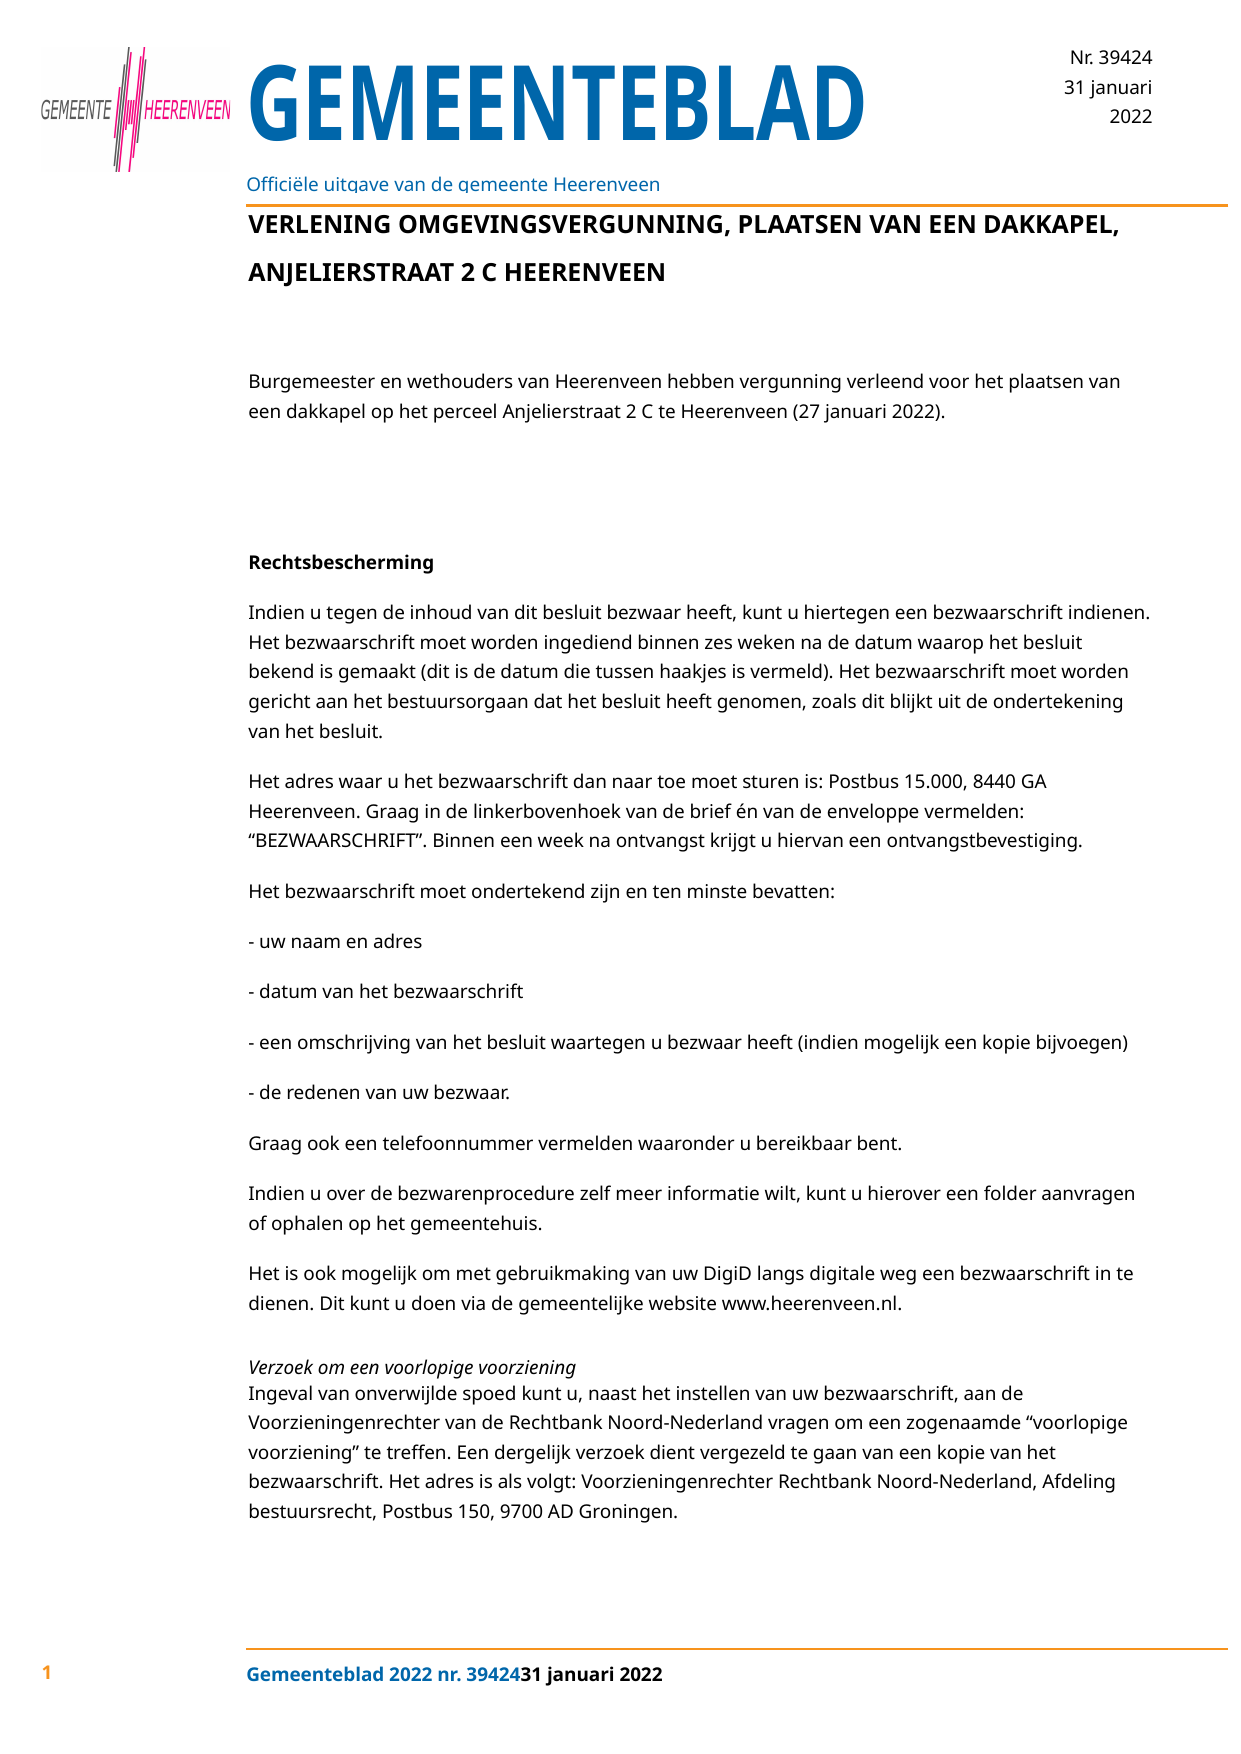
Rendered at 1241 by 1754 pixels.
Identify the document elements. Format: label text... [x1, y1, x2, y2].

text Het adres waar u het bezwaarschrift dan naar toe moet sturen is: Postbus 15.000, 8440 GA Heerenveen. Graag in de linkerbovenhoek van de brief én van de enveloppe vermelden: “BEZWAARSCHRIFT”. Binnen een week na ontvangst krijgt u hiervan een ontvangstbevestiging. [248, 768, 1152, 853]
text Indien u over de bezwarenprocedure zelf meer informatie wilt, kunt u hierover een folder aanvragen of ophalen op het gemeentehuis. [248, 1180, 1152, 1236]
text Ingeval van onverwijlde spoed kunt u, naast het instellen van uw bezwaarschrift, aan de Voorzieningenrechter van de Rechtbank Noord-Nederland vragen om een zogenaamde “voorlopige voorziening” te treffen. Een dergelijk verzoek dient vergezeld te gaan van een kopie van het bezwaarschrift. Het adres is als volgt: Voorzieningenrechter Rechtbank Noord-Nederland, Afdeling bestuursrecht, Postbus 150, 9700 AD Groningen. [248, 1380, 1152, 1524]
text Rechtsbescherming [248, 549, 1152, 575]
text - uw naam en adres [248, 928, 1152, 954]
text Graag ook een telefoonnummer vermelden waaronder u bereikbaar bent. [248, 1130, 1152, 1156]
picture [41, 47, 231, 172]
text Het bezwaarschrift moet ondertekend zijn en ten minste bevatten: [248, 878, 1152, 904]
text - de redenen van uw bezwaar. [248, 1079, 1152, 1105]
text Indien u tegen de inhoud van dit besluit bezwaar heeft, kunt u hiertegen een bezwaarschrift indienen. Het bezwaarschrift moet worden ingediend binnen zes weken na de datum waarop het besluit bekend is gemaakt (dit is de datum die tussen haakjes is vermeld). Het bezwaarschrift moet worden gericht aan het bestuursorgaan dat het besluit heeft genomen, zoals dit blijkt uit de ondertekening van het besluit. [248, 599, 1152, 744]
text VERLENING OMGEVINGSVERGUNNING, PLAATSEN VAN EEN DAKKAPEL, ANJELIERSTRAAT 2 C HEERENVEEN [248, 207, 1152, 288]
text Het is ook mogelijk om met gebruikmaking van uw DigiD langs digitale weg een bezwaarschrift in te dienen. Dit kunt u doen via de gemeentelijke website www.heerenveen.nl. [248, 1260, 1152, 1316]
text Verzoek om een voorlopige voorziening [248, 1354, 1152, 1380]
text Burgemeester en wethouders van Heerenveen hebben vergunning verleend voor het plaatsen van een dakkapel op het perceel Anjelierstraat 2 C te Heerenveen (27 januari 2022). [248, 368, 1152, 424]
text - een omschrijving van het besluit waartegen u bezwaar heeft (indien mogelijk een kopie bijvoegen) [248, 1029, 1152, 1055]
text - datum van het bezwaarschrift [248, 979, 1152, 1004]
